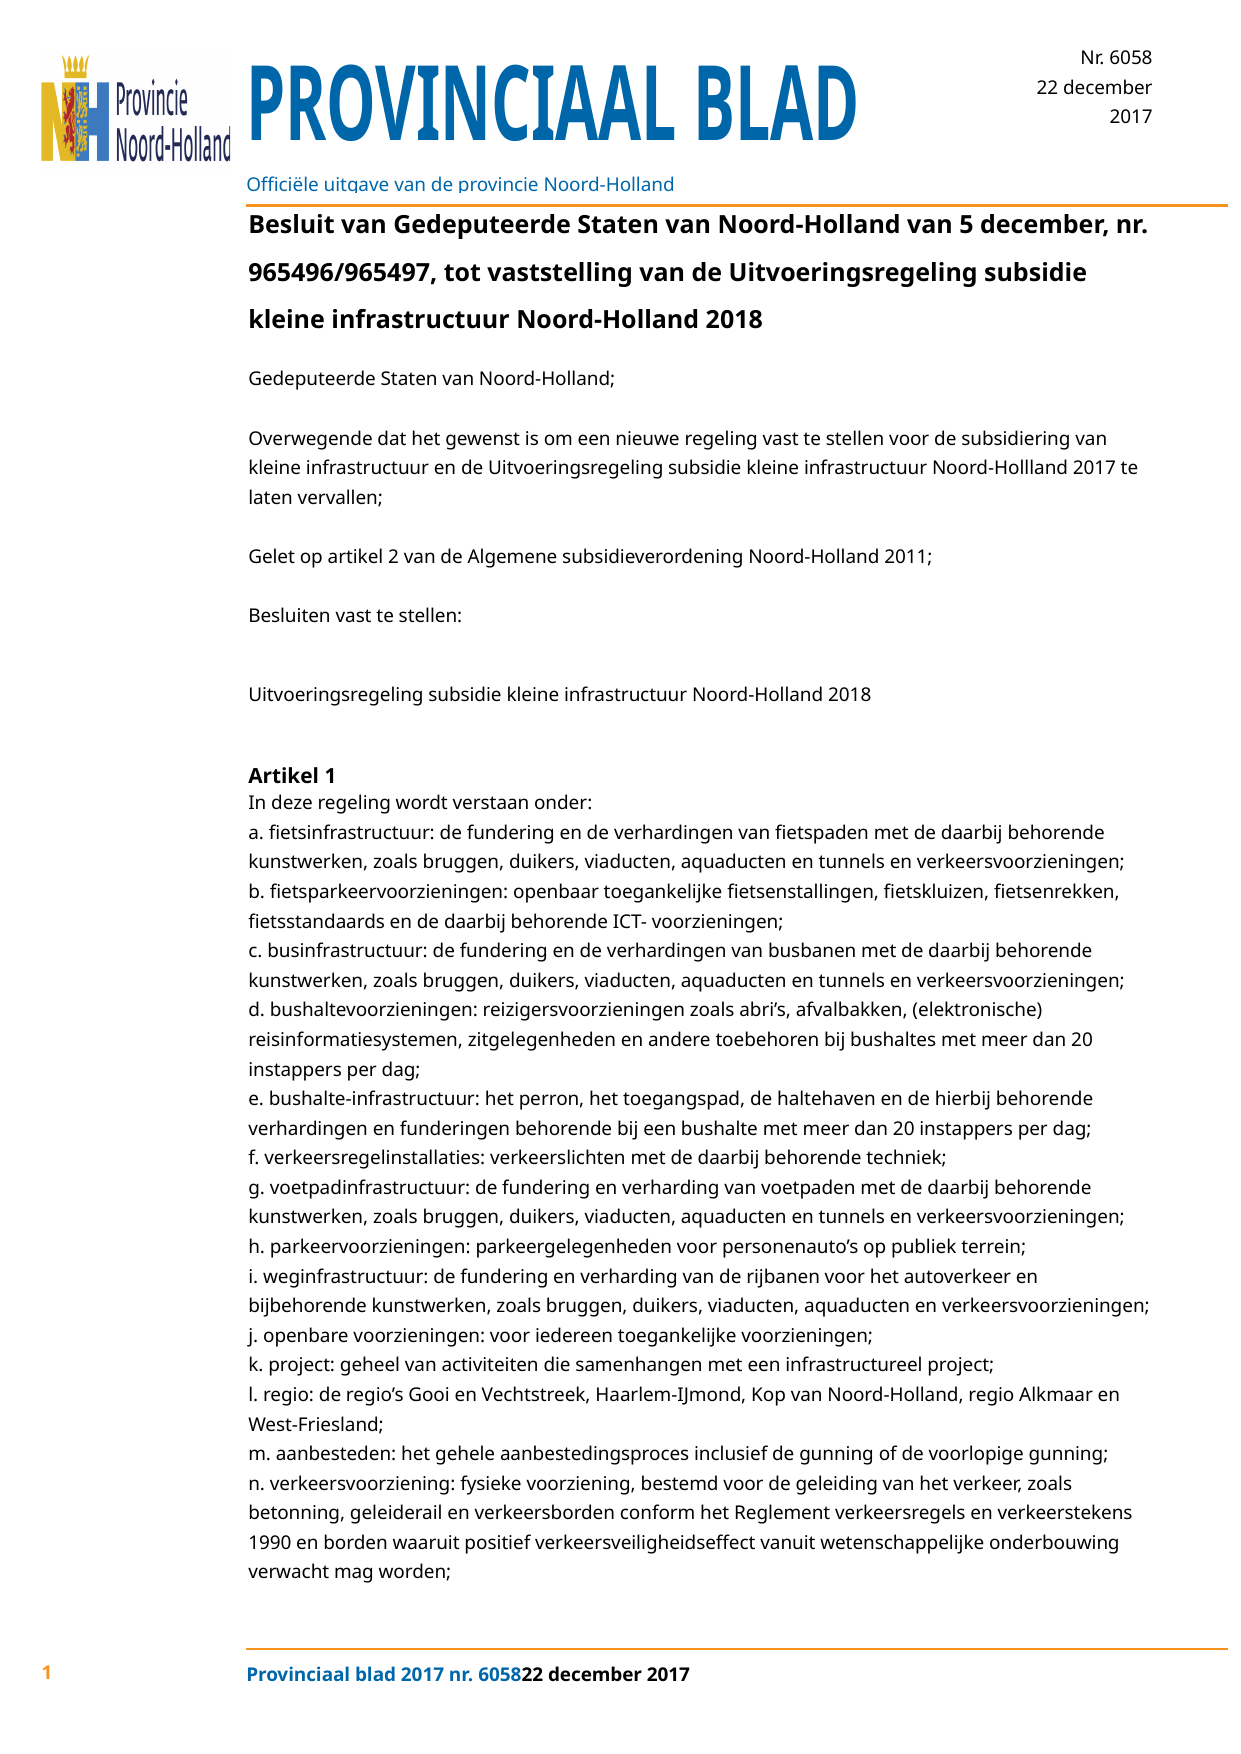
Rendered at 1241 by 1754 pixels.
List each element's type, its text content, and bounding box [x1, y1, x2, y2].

text c. businfrastructuur: de fundering en de verhardingen van busbanen met de daarbij behorende kunstwerken, zoals bruggen, duikers, viaducten, aquaducten en tunnels en verkeersvoorzieningen; [248, 937, 1152, 993]
text n. verkeersvoorziening: fysieke voorziening, bestemd voor de geleiding van het verkeer, zoals betonning, geleiderail en verkeersborden conform het Reglement verkeersregels en verkeerstekens 1990 en borden waaruit positief verkeersveiligheidseffect vanuit wetenschappelijke onderbouwing verwacht mag worden; [248, 1470, 1152, 1584]
text Artikel 1 [248, 761, 1152, 789]
text b. fietsparkeervoorzieningen: openbaar toegankelijke fietsenstallingen, fietskluizen, fietsenrekken, fietsstandaards en de daarbij behorende ICT- voorzieningen; [248, 878, 1152, 933]
text j. openbare voorzieningen: voor iedereen toegankelijke voorzieningen; [248, 1322, 1152, 1348]
text f. verkeersregelinstallaties: verkeerslichten met de daarbij behorende techniek; [248, 1144, 1152, 1170]
text e. bushalte-infrastructuur: het perron, het toegangspad, de haltehaven en de hierbij behorende verhardingen en funderingen behorende bij een bushalte met meer dan 20 instappers per dag; [248, 1085, 1152, 1141]
text In deze regeling wordt verstaan onder: [248, 789, 1152, 815]
text k. project: geheel van activiteiten die samenhangen met een infrastructureel project; [248, 1352, 1152, 1377]
text g. voetpadinfrastructuur: de fundering en verharding van voetpaden met de daarbij behorende kunstwerken, zoals bruggen, duikers, viaducten, aquaducten en tunnels en verkeersvoorzieningen; [248, 1174, 1152, 1229]
text Uitvoeringsregeling subsidie kleine infrastructuur Noord-Holland 2018 [248, 681, 1152, 707]
text m. aanbesteden: het gehele aanbestedingsproces inclusief de gunning of de voorlopige gunning; [248, 1440, 1152, 1466]
text l. regio: de regio’s Gooi en Vechtstreek, Haarlem-IJmond, Kop van Noord-Holland, regio Alkmaar en West-Friesland; [248, 1381, 1152, 1436]
text a. fietsinfrastructuur: de fundering en de verhardingen van fietspaden met de daarbij behorende kunstwerken, zoals bruggen, duikers, viaducten, aquaducten en tunnels en verkeersvoorzieningen; [248, 819, 1152, 874]
text Overwegende dat het gewenst is om een nieuwe regeling vast te stellen voor de subsidiering van kleine infrastructuur en de Uitvoeringsregeling subsidie kleine infrastructuur Noord-Hollland 2017 te laten vervallen; [248, 425, 1152, 509]
text h. parkeervoorzieningen: parkeergelegenheden voor personenauto’s op publiek terrein; [248, 1233, 1152, 1259]
text i. weginfrastructuur: de fundering en verharding van de rijbanen voor het autoverkeer en bijbehorende kunstwerken, zoals bruggen, duikers, viaducten, aquaducten en verkeersvoorzieningen; [248, 1263, 1152, 1318]
text d. bushaltevoorzieningen: reizigersvoorzieningen zoals abri’s, afvalbakken, (elektronische) reisinformatiesystemen, zitgelegenheden en andere toebehoren bij bushaltes met meer dan 20 instappers per dag; [248, 997, 1152, 1081]
text Besluiten vast te stellen: [248, 602, 1152, 628]
picture [41, 47, 231, 172]
text Gedeputeerde Staten van Noord-Holland; [248, 366, 1152, 391]
text Besluit van Gedeputeerde Staten van Noord-Holland van 5 december, nr. 965496/965497, tot vaststelling van de Uitvoeringsregeling subsidie kleine infrastructuur Noord-Holland 2018 [248, 207, 1152, 336]
text Gelet op artikel 2 van de Algemene subsidieverordening Noord-Holland 2011; [248, 543, 1152, 569]
